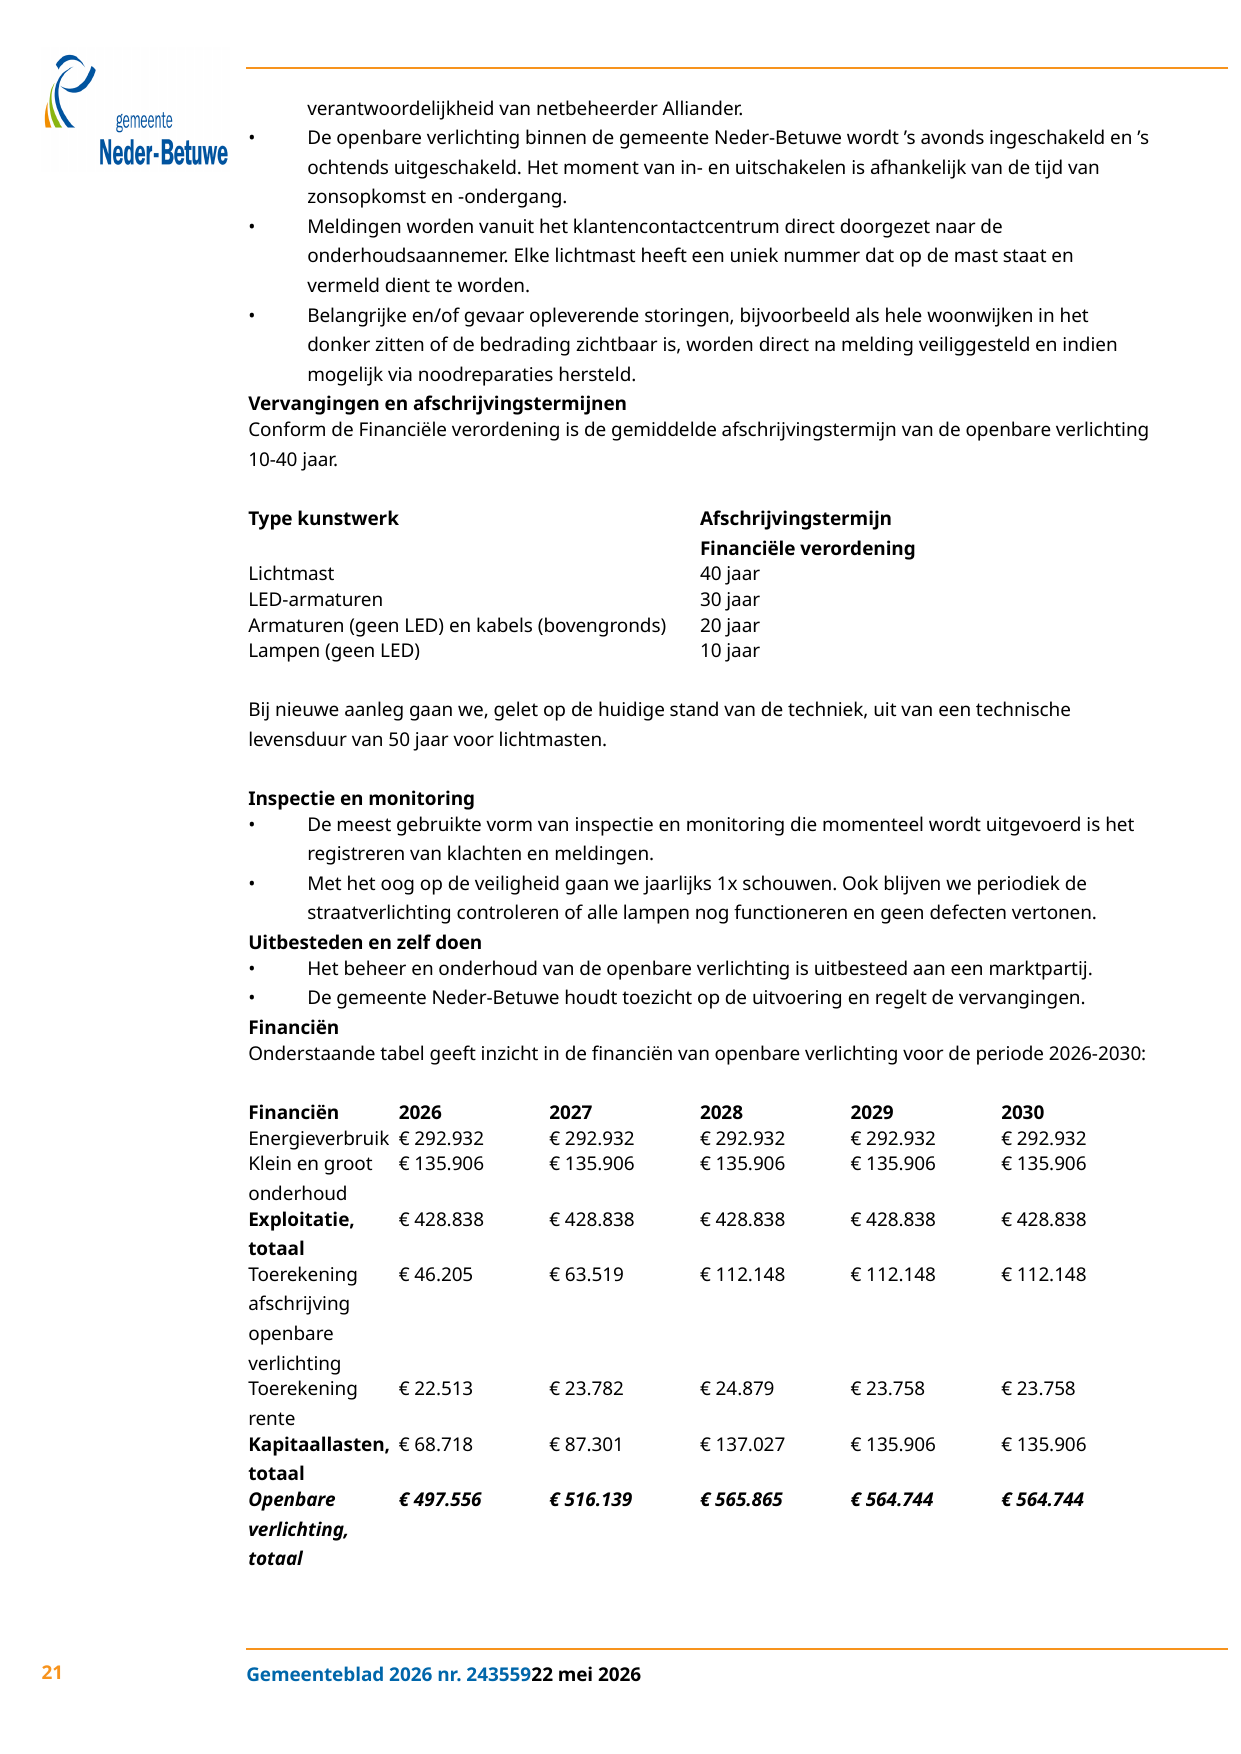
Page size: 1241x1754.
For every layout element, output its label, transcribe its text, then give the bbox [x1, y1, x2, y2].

table_cell € 112.148 [700, 1261, 850, 1376]
table_cell Armaturen (geen LED) en kabels (bovengronds) [248, 612, 700, 638]
table_cell € 63.519 [549, 1261, 700, 1376]
table_cell Toerekening rente [248, 1376, 398, 1431]
text Onderstaande tabel geeft inzicht in de financiën van openbare verlichting voor de periode 2026-2030: [248, 1040, 1152, 1065]
text Financiën [248, 1014, 1152, 1040]
table_cell Klein en groot onderhoud [248, 1150, 398, 1206]
table_cell € 135.906 [850, 1431, 1001, 1486]
table_cell € 428.838 [549, 1206, 700, 1261]
list Meldingen worden vanuit het klantencontactcentrum direct doorgezet naar de onderhoudsaannemer. Elke lichtmast heeft een uniek nummer dat op de mast staat en vermeld dient te worden. [248, 213, 1152, 298]
table_cell € 428.838 [700, 1206, 850, 1261]
table_cell € 22.513 [399, 1376, 549, 1431]
table_cell 40 jaar [700, 561, 1152, 586]
table_cell € 428.838 [1001, 1206, 1152, 1261]
text Vervangingen en afschrijvingstermijnen [248, 391, 1152, 416]
list Belangrijke en/of gevaar opleverende storingen, bijvoorbeeld als hele woonwijken in het donker zitten of de bedrading zichtbaar is, worden direct na melding veiliggesteld en indien mogelijk via noodreparaties hersteld. [248, 302, 1152, 387]
table_cell € 135.906 [1001, 1150, 1152, 1206]
table_cell € 497.556 [399, 1486, 549, 1571]
table_cell € 23.758 [850, 1376, 1001, 1431]
list De openbare verlichting binnen de gemeente Neder-Betuwe wordt ’s avonds ingeschakeld en ’s ochtends uitgeschakeld. Het moment van in- en uitschakelen is afhankelijk van de tijd van zonsopkomst en -ondergang. [248, 124, 1152, 209]
table_cell € 292.932 [700, 1125, 850, 1150]
table_header 2028 [700, 1099, 850, 1125]
table_cell 30 jaar [700, 586, 1152, 612]
table_cell € 292.932 [850, 1125, 1001, 1150]
table_header Financiën [248, 1099, 398, 1125]
table_cell Lichtmast [248, 561, 700, 586]
table_cell Lampen (geen LED) [248, 638, 700, 663]
table_cell LED-armaturen [248, 586, 700, 612]
table_cell € 137.027 [700, 1431, 850, 1486]
table_cell Openbare verlichting, totaal [248, 1486, 398, 1571]
text Bij nieuwe aanleg gaan we, gelet op de huidige stand van de techniek, uit van een technische levensduur van 50 jaar voor lichtmasten. [248, 696, 1152, 752]
list Met het oog op de veiligheid gaan we jaarlijks 1x schouwen. Ook blijven we periodiek de straatverlichting controleren of alle lampen nog functioneren en geen defecten vertonen. [248, 870, 1152, 925]
table_cell Exploitatie, totaal [248, 1206, 398, 1261]
table_cell € 112.148 [1001, 1261, 1152, 1376]
table_cell € 565.865 [700, 1486, 850, 1571]
table_cell € 516.139 [549, 1486, 700, 1571]
table_cell 10 jaar [700, 638, 1152, 663]
table_cell € 135.906 [1001, 1431, 1152, 1486]
table_cell € 564.744 [850, 1486, 1001, 1571]
list De gemeente Neder-Betuwe houdt toezicht op de uitvoering en regelt de vervangingen. [248, 984, 1152, 1010]
table_cell € 68.718 [399, 1431, 549, 1486]
table_cell € 564.744 [1001, 1486, 1152, 1571]
table_header Type kunstwerk [248, 505, 700, 561]
table_cell € 135.906 [700, 1150, 850, 1206]
table_cell € 292.932 [399, 1125, 549, 1150]
table_cell € 46.205 [399, 1261, 549, 1376]
table_cell € 428.838 [399, 1206, 549, 1261]
table_cell € 23.782 [549, 1376, 700, 1431]
table_cell € 135.906 [549, 1150, 700, 1206]
table_cell € 112.148 [850, 1261, 1001, 1376]
table_header 2026 [399, 1099, 549, 1125]
list De meest gebruikte vorm van inspectie en monitoring die momenteel wordt uitgevoerd is het registreren van klachten en meldingen. [248, 811, 1152, 866]
table_cell € 428.838 [850, 1206, 1001, 1261]
text Conform de Financiële verordening is de gemiddelde afschrijvingstermijn van de openbare verlichting 10-40 jaar. [248, 416, 1152, 472]
table_header Afschrijvingstermijn Financiële verordening [700, 505, 1152, 561]
picture [41, 47, 231, 172]
table_cell Toerekening afschrijving openbare verlichting [248, 1261, 398, 1376]
table_header 2027 [549, 1099, 700, 1125]
list Het beheer en onderhoud van de openbare verlichting is uitbesteed aan een marktpartij. [248, 955, 1152, 981]
table_header 2029 [850, 1099, 1001, 1125]
table_cell 20 jaar [700, 612, 1152, 638]
list verantwoordelijkheid van netbeheerder Alliander. [248, 95, 1152, 121]
table_cell € 135.906 [850, 1150, 1001, 1206]
table_cell Energieverbruik [248, 1125, 398, 1150]
table_cell € 23.758 [1001, 1376, 1152, 1431]
text Inspectie en monitoring [248, 785, 1152, 811]
table_cell € 135.906 [399, 1150, 549, 1206]
table_cell € 87.301 [549, 1431, 700, 1486]
table_cell Kapitaallasten, totaal [248, 1431, 398, 1486]
text Uitbesteden en zelf doen [248, 929, 1152, 955]
table_cell € 292.932 [1001, 1125, 1152, 1150]
table_cell € 24.879 [700, 1376, 850, 1431]
table_cell € 292.932 [549, 1125, 700, 1150]
table_header 2030 [1001, 1099, 1152, 1125]
